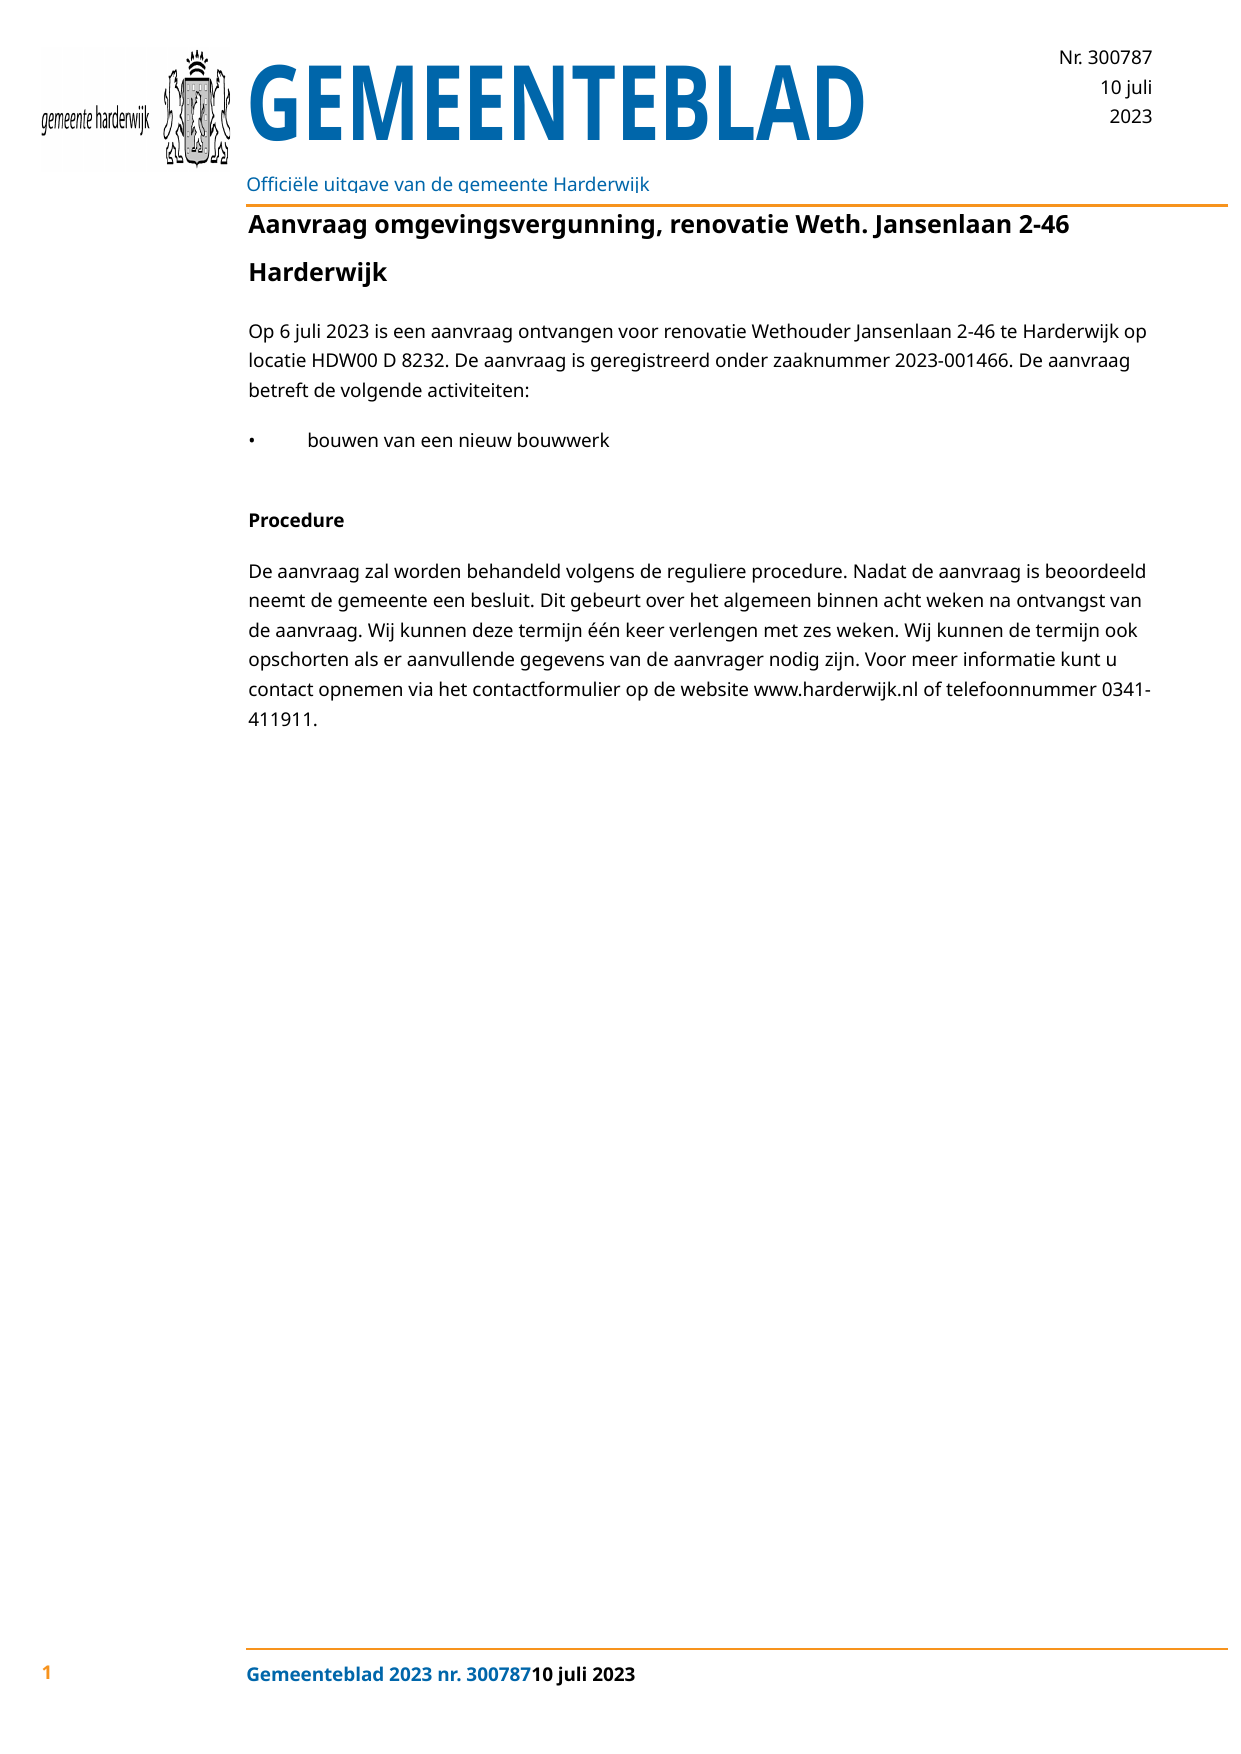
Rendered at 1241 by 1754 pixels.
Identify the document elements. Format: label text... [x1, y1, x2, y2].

text Op 6 juli 2023 is een aanvraag ontvangen voor renovatie Wethouder Jansenlaan 2-46 te Harderwijk op locatie HDW00 D 8232. De aanvraag is geregistreerd onder zaaknummer 2023-001466. De aanvraag betreft de volgende activiteiten: [248, 318, 1152, 403]
text Procedure [248, 507, 1152, 533]
text Aanvraag omgevingsvergunning, renovatie Weth. Jansenlaan 2-46 Harderwijk [248, 207, 1152, 288]
list bouwen van een nieuw bouwwerk [248, 427, 1152, 453]
text De aanvraag zal worden behandeld volgens de reguliere procedure. Nadat de aanvraag is beoordeeld neemt de gemeente een besluit. Dit gebeurt over het algemeen binnen acht weken na ontvangst van de aanvraag. Wij kunnen deze termijn één keer verlengen met zes weken. Wij kunnen de termijn ook opschorten als er aanvullende gegevens van de aanvrager nodig zijn. Voor meer informatie kunt u contact opnemen via het contactformulier op de website www.harderwijk.nl of telefoonnummer 0341-411911. [248, 558, 1152, 732]
picture [41, 47, 231, 172]
